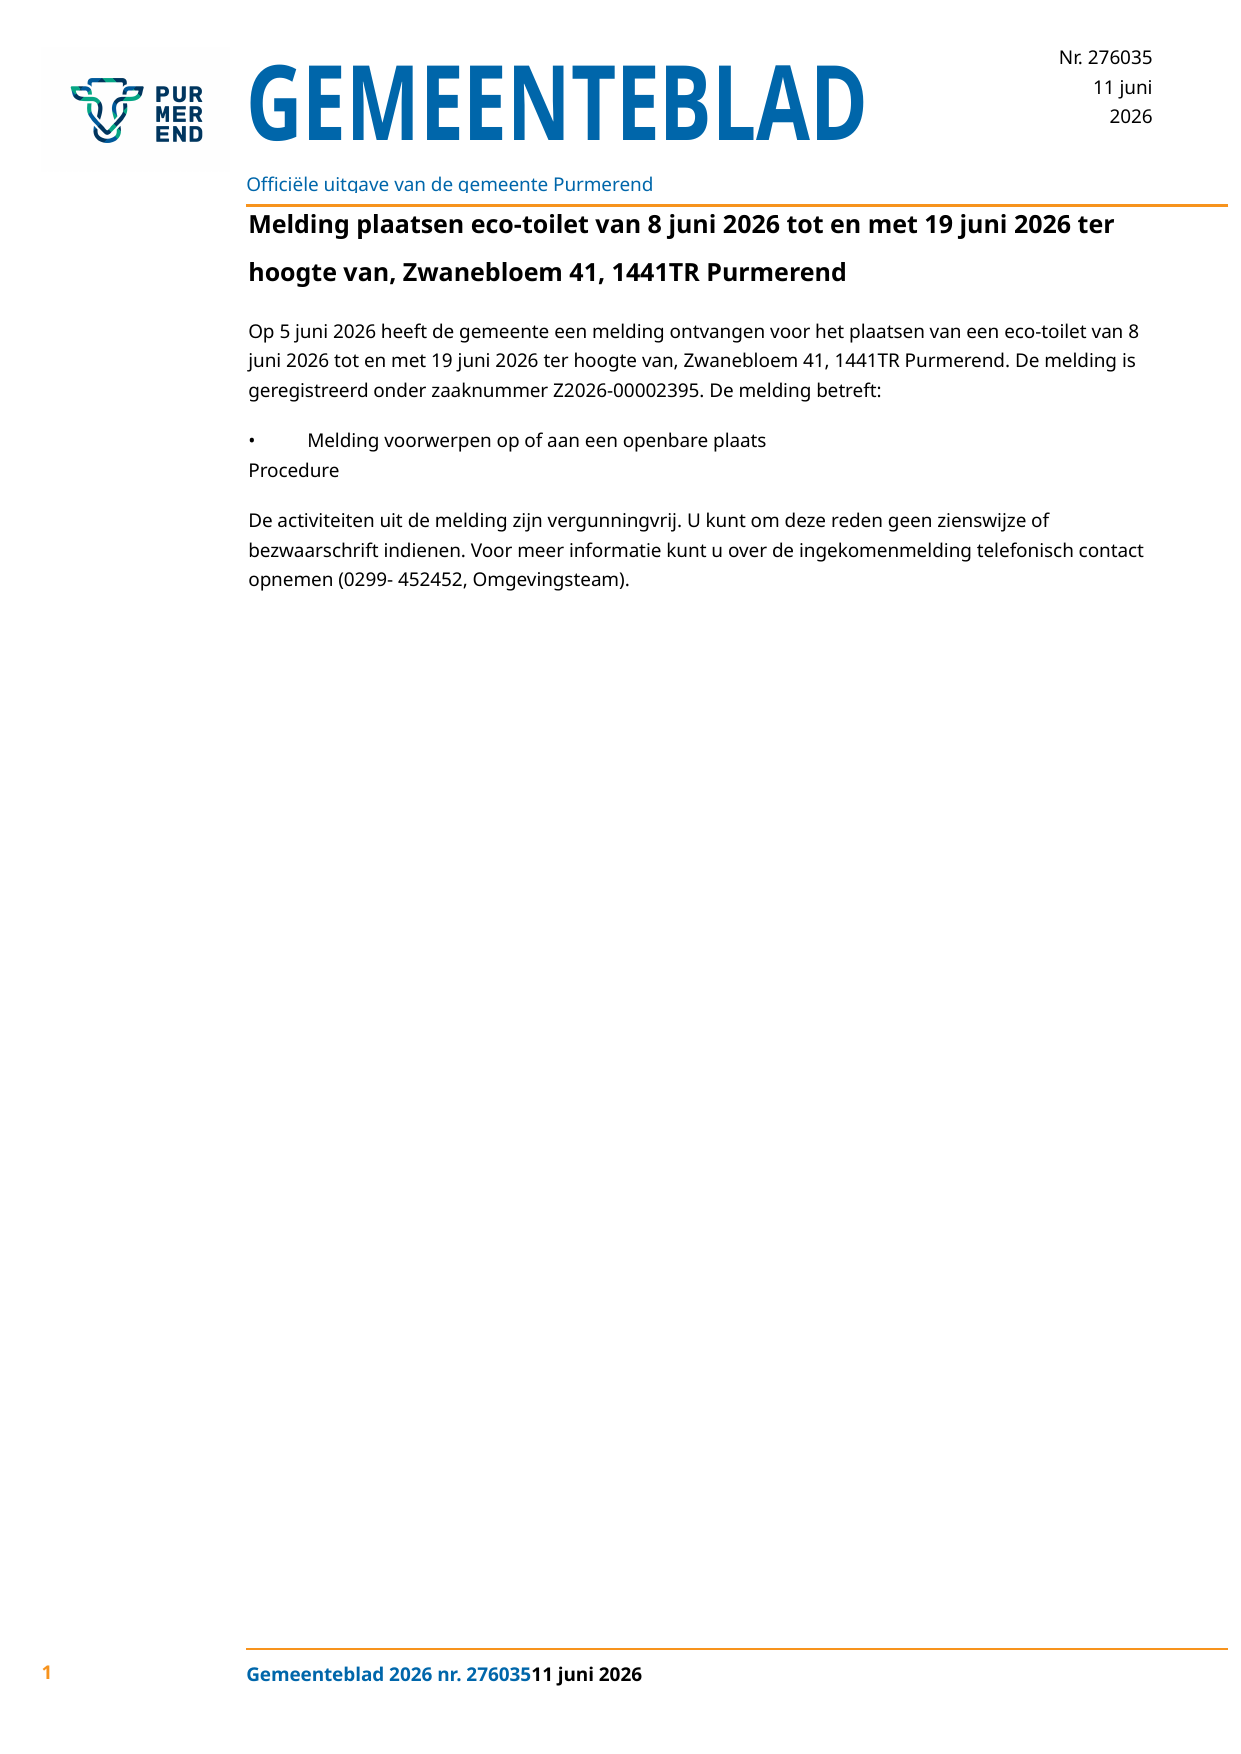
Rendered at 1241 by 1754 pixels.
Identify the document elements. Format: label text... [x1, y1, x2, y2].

list Melding voorwerpen op of aan een openbare plaats [248, 427, 1152, 453]
picture [41, 47, 231, 172]
text Op 5 juni 2026 heeft de gemeente een melding ontvangen voor het plaatsen van een eco-toilet van 8 juni 2026 tot en met 19 juni 2026 ter hoogte van, Zwanebloem 41, 1441TR Purmerend. De melding is geregistreerd onder zaaknummer Z2026-00002395. De melding betreft: [248, 318, 1152, 403]
text De activiteiten uit de melding zijn vergunningvrij. U kunt om deze reden geen zienswijze of bezwaarschrift indienen. Voor meer informatie kunt u over de ingekomenmelding telefonisch contact opnemen (0299- 452452, Omgevingsteam). [248, 507, 1152, 592]
text Procedure [248, 457, 1152, 483]
text Melding plaatsen eco-toilet van 8 juni 2026 tot en met 19 juni 2026 ter hoogte van, Zwanebloem 41, 1441TR Purmerend [248, 207, 1152, 288]
